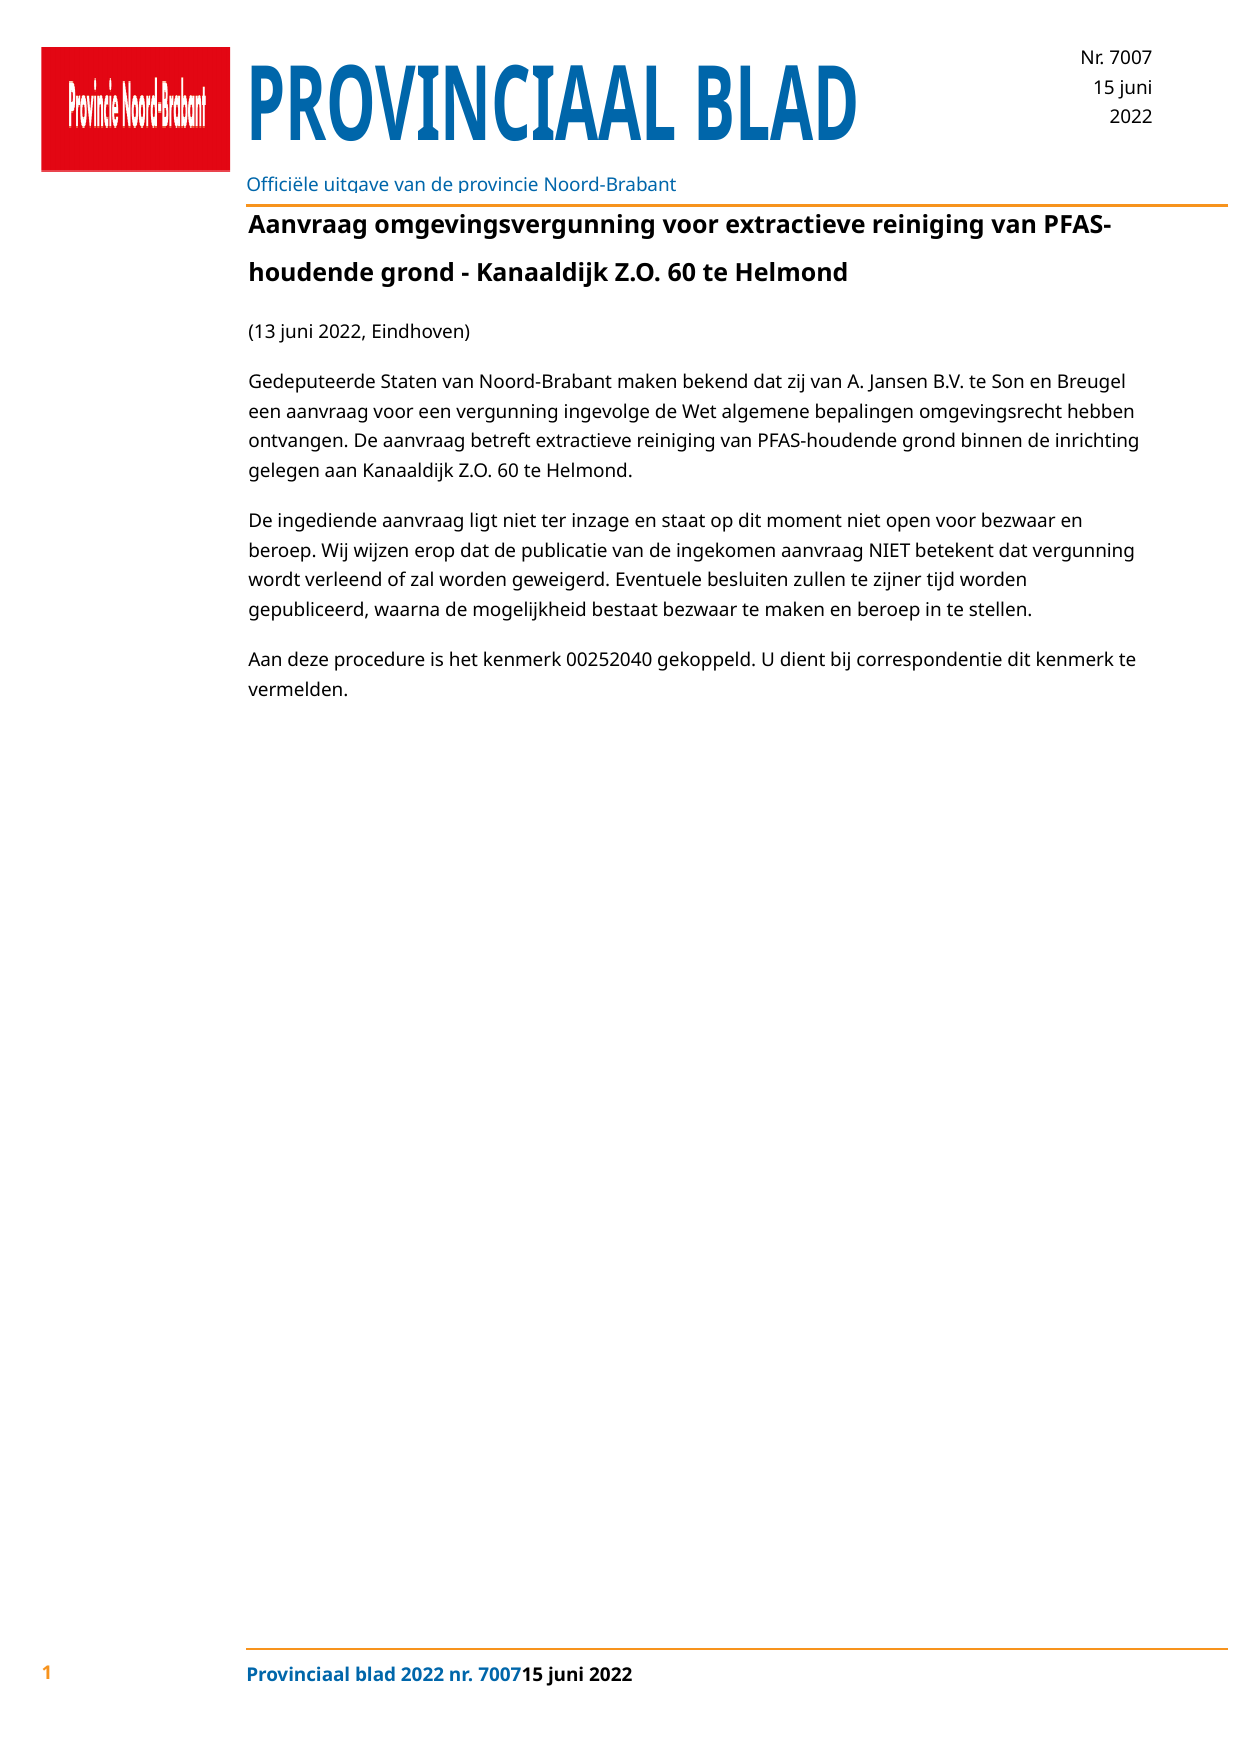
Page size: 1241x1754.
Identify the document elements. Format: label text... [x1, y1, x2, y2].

text (13 juni 2022, Eindhoven) [248, 318, 1152, 344]
picture [41, 47, 231, 172]
text Aan deze procedure is het kenmerk 00252040 gekoppeld. U dient bij correspondentie dit kenmerk te vermelden. [248, 647, 1152, 702]
text Aanvraag omgevingsvergunning voor extractieve reiniging van PFAS-houdende grond - Kanaaldijk Z.O. 60 te Helmond [248, 207, 1152, 288]
text Gedeputeerde Staten van Noord-Brabant maken bekend dat zij van A. Jansen B.V. te Son en Breugel een aanvraag voor een vergunning ingevolge de Wet algemene bepalingen omgevingsrecht hebben ontvangen. De aanvraag betreft extractieve reiniging van PFAS-houdende grond binnen de inrichting gelegen aan Kanaaldijk Z.O. 60 te Helmond. [248, 368, 1152, 483]
text De ingediende aanvraag ligt niet ter inzage en staat op dit moment niet open voor bezwaar en beroep. Wij wijzen erop dat de publicatie van de ingekomen aanvraag NIET betekent dat vergunning wordt verleend of zal worden geweigerd. Eventuele besluiten zullen te zijner tijd worden gepubliceerd, waarna de mogelijkheid bestaat bezwaar te maken en beroep in te stellen. [248, 507, 1152, 622]
